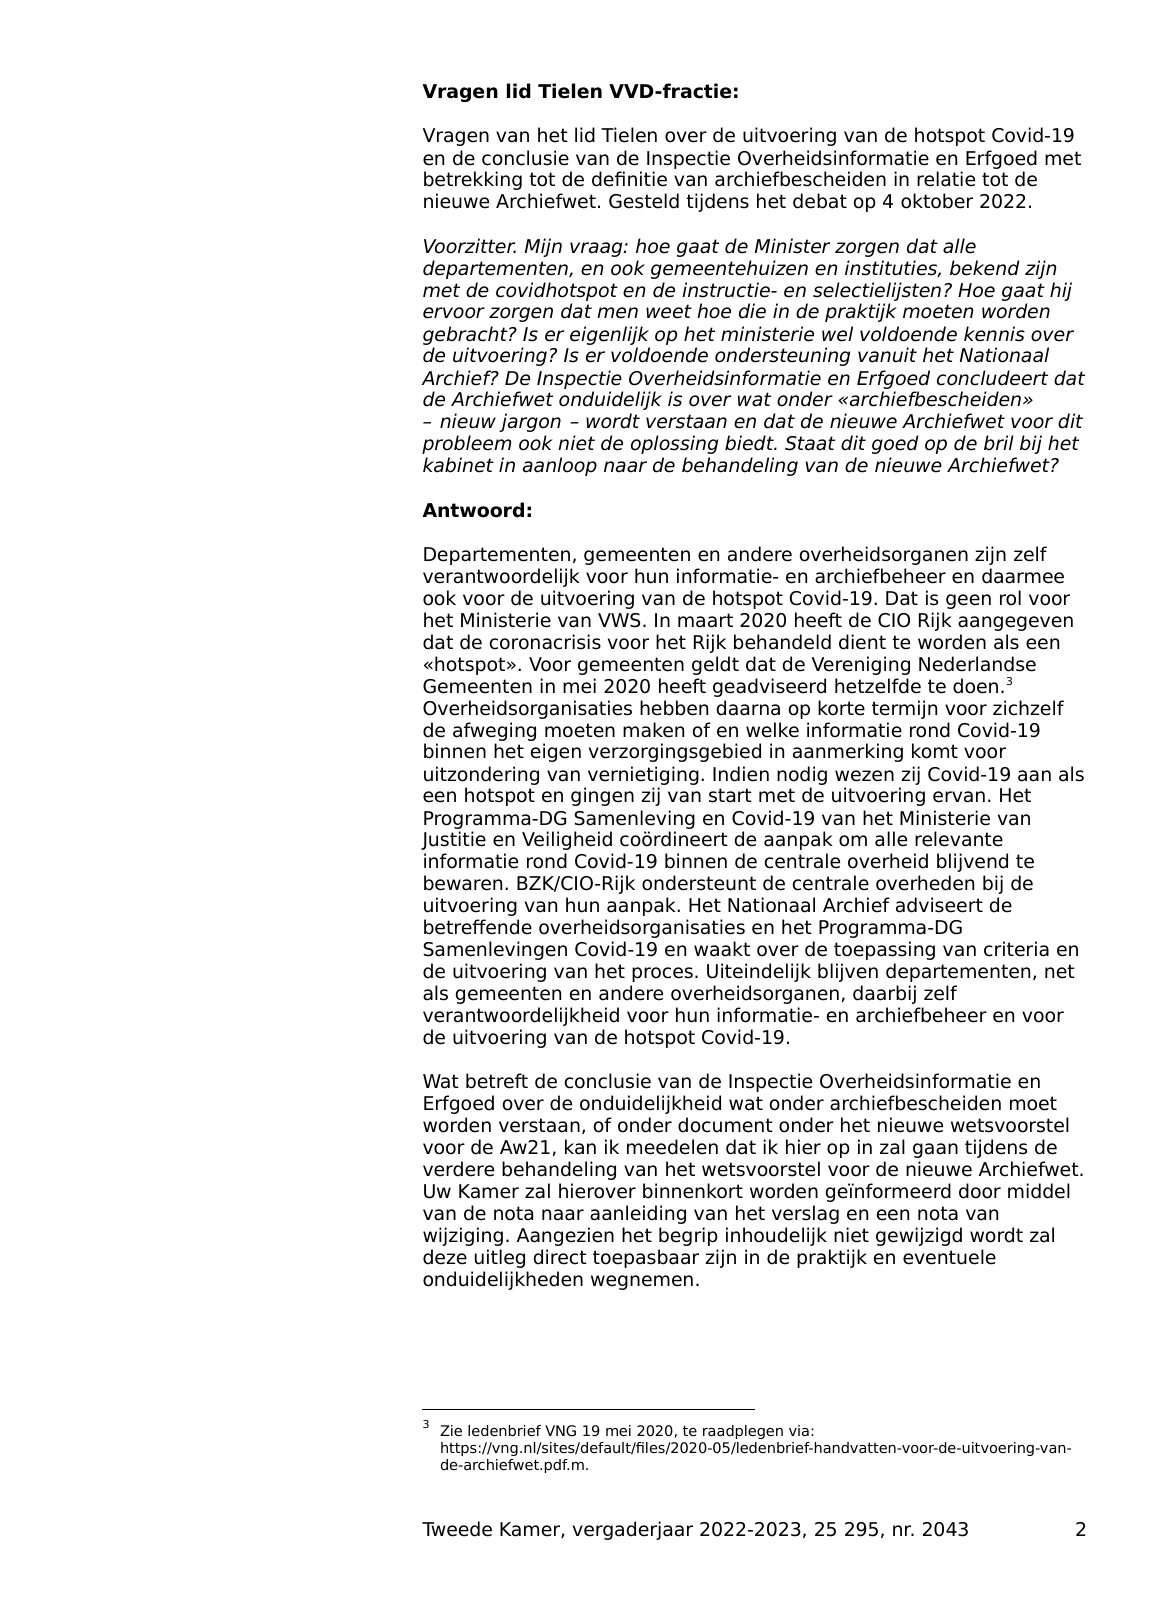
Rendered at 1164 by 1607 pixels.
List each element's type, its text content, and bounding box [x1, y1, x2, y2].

text Wat betreft de conclusie van de Inspectie Overheidsinformatie en Erfgoed over de onduidelijkheid wat onder archiefbescheiden moet worden verstaan, of onder document onder het nieuwe wetsvoorstel voor de Aw21, kan ik meedelen dat ik hier op in zal gaan tijdens de verdere behandeling van het wetsvoorstel voor de nieuwe Archiefwet. Uw Kamer zal hierover binnenkort worden geïnformeerd door middel van de nota naar aanleiding van het verslag en een nota van wijziging. Aangezien het begrip inhoudelijk niet gewijzigd wordt zal deze uitleg direct toepasbaar zijn in de praktijk en eventuele onduidelijkheden wegnemen. [422, 1071, 1087, 1291]
subtitle Vragen lid Tielen VVD-fractie: [422, 81, 1087, 103]
text Departementen, gemeenten en andere overheidsorganen zijn zelf verantwoordelijk voor hun informatie- en archiefbeheer en daarmee ook voor de uitvoering van de hotspot Covid-19. Dat is geen rol voor het Ministerie van VWS. In maart 2020 heeft de CIO Rijk aangegeven dat de coronacrisis voor het Rijk behandeld dient te worden als een «hotspot». Voor gemeenten geldt dat de Vereniging Nederlandse Gemeenten in mei 2020 heeft geadviseerd hetzelfde te doen. Overheidsorganisaties hebben daarna op korte termijn voor zichzelf de afweging moeten maken of en welke informatie rond Covid-19 binnen het eigen verzorgingsgebied in aanmerking komt voor uitzondering van vernietiging. Indien nodig wezen zij Covid-19 aan als een hotspot en gingen zij van start met de uitvoering ervan. Het Programma-DG Samenleving en Covid-19 van het Ministerie van Justitie en Veiligheid coördineert de aanpak om alle relevante informatie rond Covid-19 binnen de centrale overheid blijvend te bewaren. BZK/CIO-Rijk ondersteunt de centrale overheden bij de uitvoering van hun aanpak. Het Nationaal Archief adviseert de betreffende overheidsorganisaties en het Programma-DG Samenlevingen Covid-19 en waakt over de toepassing van criteria en de uitvoering van het proces. Uiteindelijk blijven departementen, net als gemeenten en andere overheidsorganen, daarbij zelf verantwoordelijkheid voor hun informatie- en archiefbeheer en voor de uitvoering van de hotspot Covid-19. [422, 544, 1087, 1049]
text Vragen van het lid Tielen over de uitvoering van de hotspot Covid-19 en de conclusie van de Inspectie Overheidsinformatie en Erfgoed met betrekking tot de definitie van archiefbescheiden in relatie tot de nieuwe Archiefwet. Gesteld tijdens het debat op 4 oktober 2022. [422, 125, 1087, 213]
text Zie ledenbrief VNG 19 mei 2020, te raadplegen via: https://vng.nl/sites/default/files/2020-05/ledenbrief-handvatten-voor-de-uitvoering-van-de-archiefwet.pdf.m. [422, 1418, 1087, 1474]
text Voorzitter. Mijn vraag: hoe gaat de Minister zorgen dat alle departementen, en ook gemeentehuizen en instituties, bekend zijn met de covidhotspot en de instructie- en selectielijsten? Hoe gaat hij ervoor zorgen dat men weet hoe die in de praktijk moeten worden gebracht? Is er eigenlijk op het ministerie wel voldoende kennis over de uitvoering? Is er voldoende ondersteuning vanuit het Nationaal Archief? De Inspectie Overheidsinformatie en Erfgoed concludeert dat de Archiefwet onduidelijk is over wat onder «archiefbescheiden» – nieuw jargon – wordt verstaan en dat de nieuwe Archiefwet voor dit probleem ook niet de oplossing biedt. Staat dit goed op de bril bij het kabinet in aanloop naar de behandeling van de nieuwe Archiefwet? [422, 236, 1087, 477]
subtitle Antwoord: [422, 499, 1087, 521]
